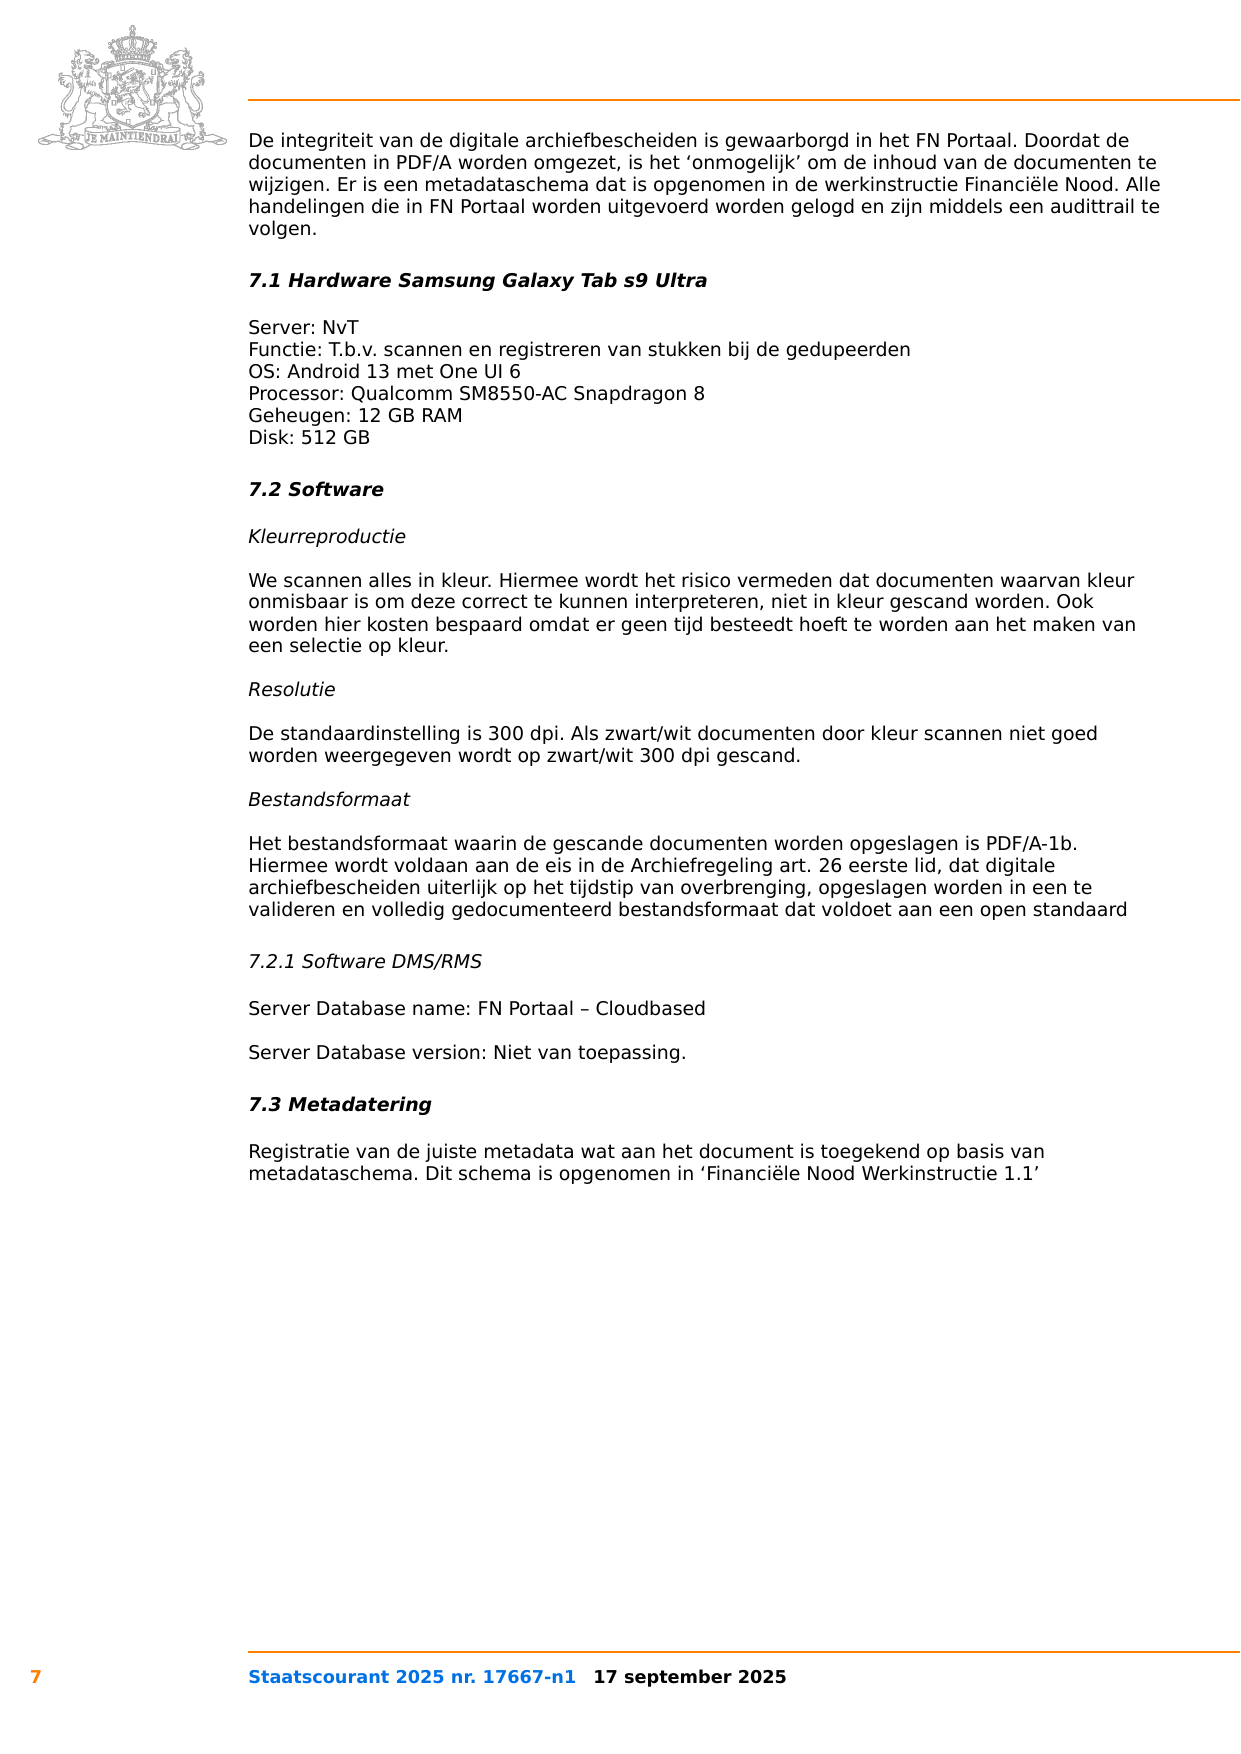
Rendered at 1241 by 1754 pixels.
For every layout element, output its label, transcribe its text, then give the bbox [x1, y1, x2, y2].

text Disk: 512 GB [248, 427, 1163, 449]
text Server Database name: FN Portaal – Cloudbased [248, 998, 1163, 1020]
text De integriteit van de digitale archiefbescheiden is gewaarborgd in het FN Portaal. Doordat de documenten in PDF/A worden omgezet, is het ‘onmogelijk’ om de inhoud van de documenten te wijzigen. Er is een metadataschema dat is opgenomen in de werkinstructie Financiële Nood. Alle handelingen die in FN Portaal worden uitgevoerd worden gelogd en zijn middels een audittrail te volgen. [248, 130, 1163, 240]
text Processor: Qualcomm SM8550-AC Snapdragon 8 [248, 383, 1163, 405]
text OS: Android 13 met One UI 6 [248, 361, 1163, 383]
subtitle Resolutie [248, 679, 1163, 701]
subtitle 7.2.1 Software DMS/RMS [248, 951, 1163, 973]
picture [38, 25, 227, 150]
text Functie: T.b.v. scannen en registreren van stukken bij de gedupeerden [248, 339, 1163, 361]
subtitle 7.2 Software [248, 479, 1163, 501]
subtitle 7.3 Metadatering [248, 1093, 1163, 1116]
subtitle Bestandsformaat [248, 789, 1163, 811]
text We scannen alles in kleur. Hiermee wordt het risico vermeden dat documenten waarvan kleur onmisbaar is om deze correct te kunnen interpreteren, niet in kleur gescand worden. Ook worden hier kosten bespaard omdat er geen tijd besteedt hoeft te worden aan het maken van een selectie op kleur. [248, 569, 1163, 657]
subtitle Kleurreproductie [248, 526, 1163, 548]
text Registratie van de juiste metadata wat aan het document is toegekend op basis van metadataschema. Dit schema is opgenomen in ‘Financiële Nood Werkinstructie 1.1’ [248, 1141, 1163, 1184]
subtitle 7.1 Hardware Samsung Galaxy Tab s9 Ultra [248, 270, 1163, 292]
text Server Database version: Niet van toepassing. [248, 1042, 1163, 1063]
text Het bestandsformaat waarin de gescande documenten worden opgeslagen is PDF/A-1b. Hiermee wordt voldaan aan de eis in de Archiefregeling art. 26 eerste lid, dat digitale archiefbescheiden uiterlijk op het tijdstip van overbrenging, opgeslagen worden in een te valideren en volledig gedocumenteerd bestandsformaat dat voldoet aan een open standaard [248, 833, 1163, 921]
text Geheugen: 12 GB RAM [248, 405, 1163, 427]
text Server: NvT [248, 317, 1163, 339]
text De standaardinstelling is 300 dpi. Als zwart/wit documenten door kleur scannen niet goed worden weergegeven wordt op zwart/wit 300 dpi gescand. [248, 723, 1163, 767]
